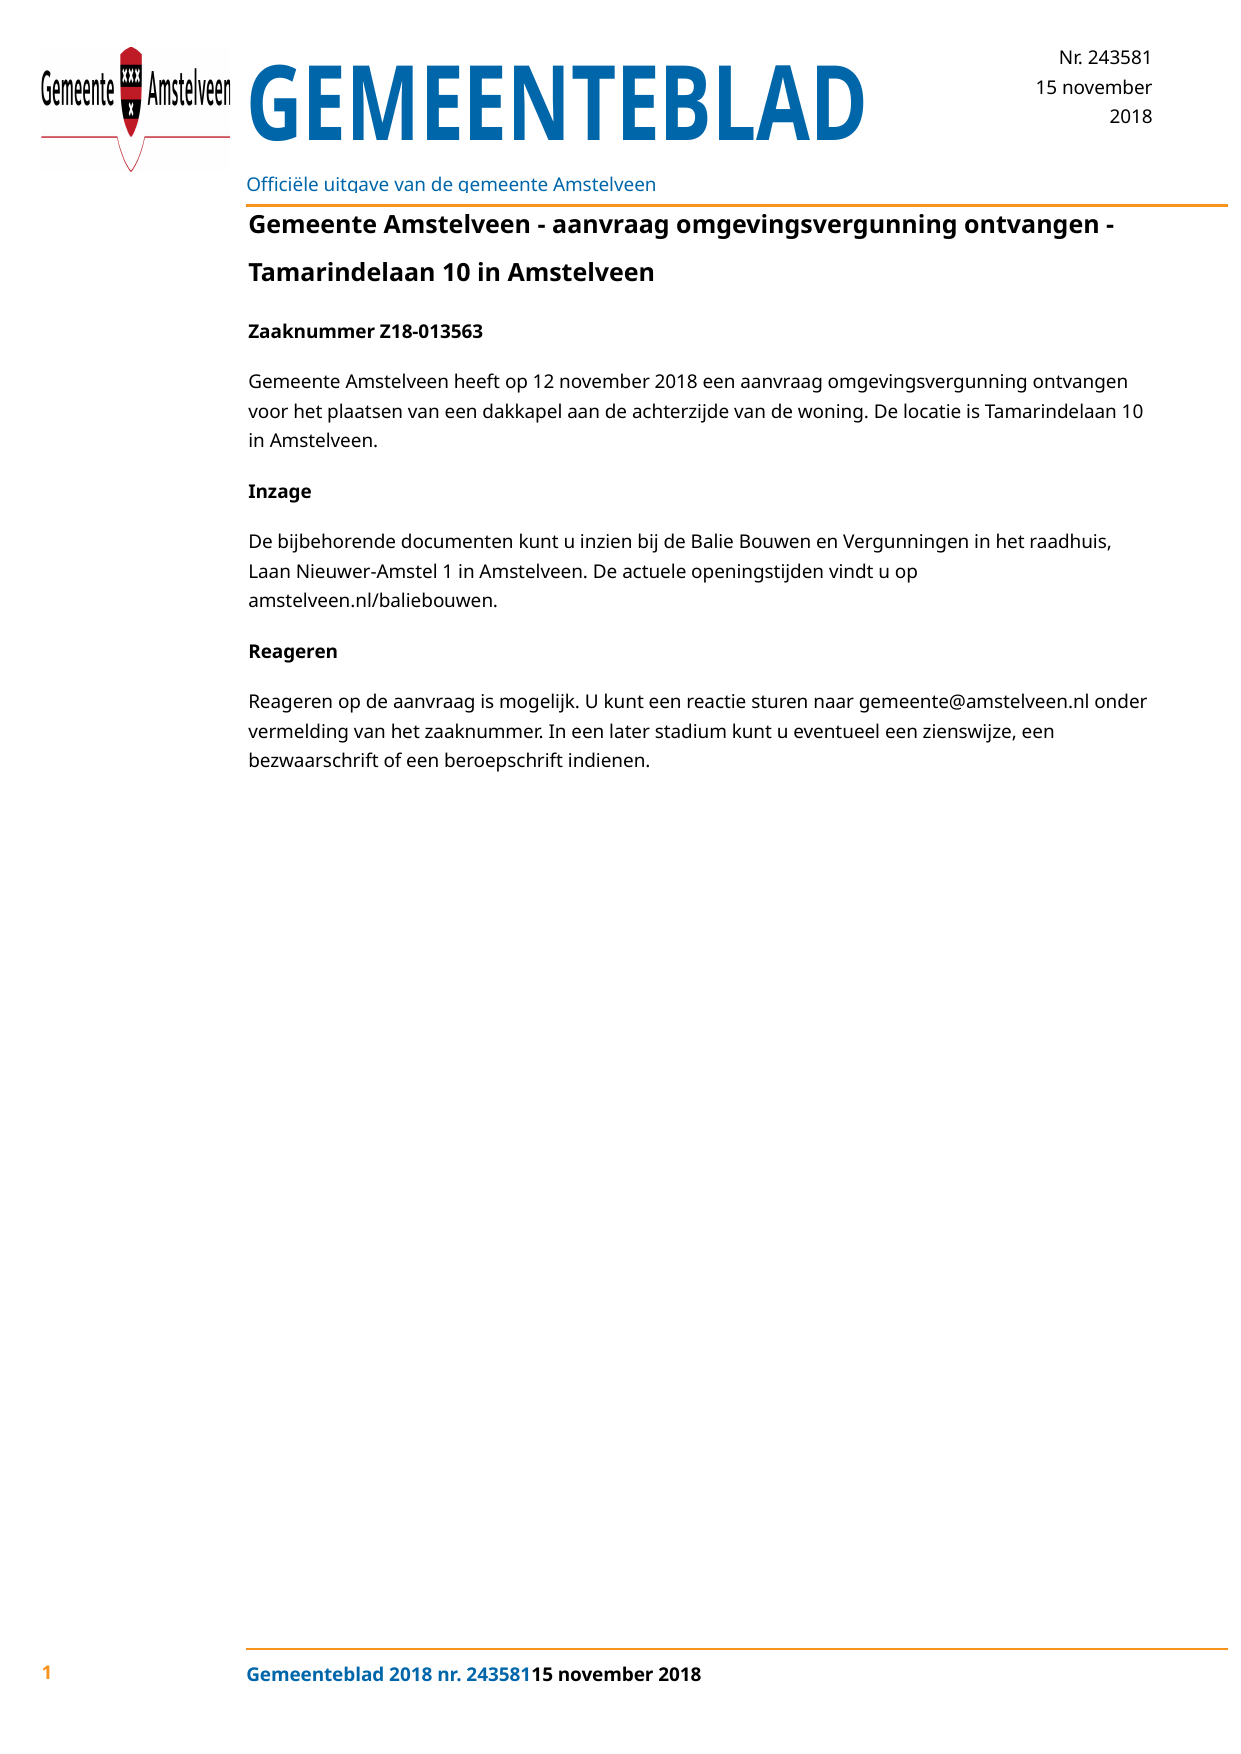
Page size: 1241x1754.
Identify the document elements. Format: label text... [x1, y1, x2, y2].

text Reageren op de aanvraag is mogelijk. U kunt een reactie sturen naar gemeente@amstelveen.nl onder vermelding van het zaaknummer. In een later stadium kunt u eventueel een zienswijze, een bezwaarschrift of een beroepschrift indienen. [248, 688, 1152, 773]
text Gemeente Amstelveen - aanvraag omgevingsvergunning ontvangen - Tamarindelaan 10 in Amstelveen [248, 207, 1152, 288]
text Reageren [248, 638, 1152, 664]
text De bijbehorende documenten kunt u inzien bij de Balie Bouwen en Vergunningen in het raadhuis, Laan Nieuwer-Amstel 1 in Amstelveen. De actuele openingstijden vindt u op amstelveen.nl/baliebouwen. [248, 528, 1152, 613]
text Gemeente Amstelveen heeft op 12 november 2018 een aanvraag omgevingsvergunning ontvangen voor het plaatsen van een dakkapel aan de achterzijde van de woning. De locatie is Tamarindelaan 10 in Amstelveen. [248, 368, 1152, 453]
text Inzage [248, 478, 1152, 504]
text Zaaknummer Z18-013563 [248, 318, 1152, 344]
picture [41, 47, 231, 172]
